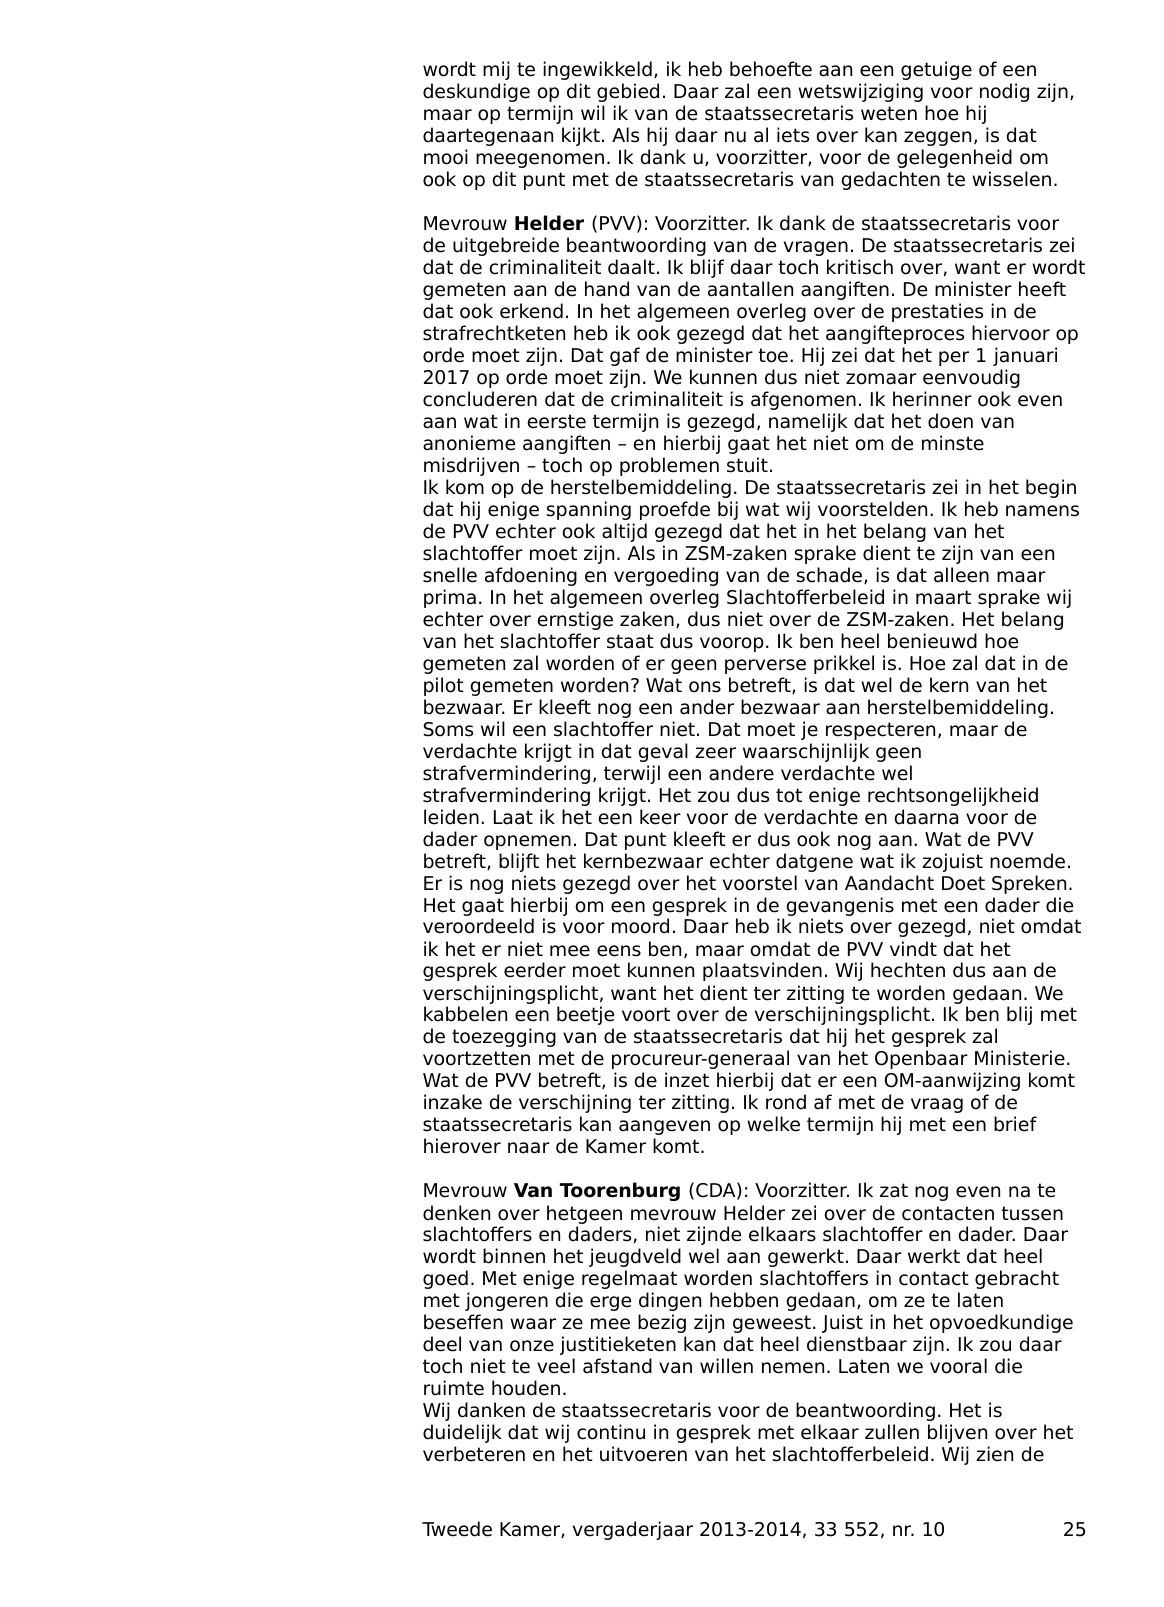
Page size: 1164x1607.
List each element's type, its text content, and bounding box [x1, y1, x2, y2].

text Er is nog niets gezegd over het voorstel van Aandacht Doet Spreken. Het gaat hierbij om een gesprek in de gevangenis met een dader die veroordeeld is voor moord. Daar heb ik niets over gezegd, niet omdat ik het er niet mee eens ben, maar omdat de PVV vindt dat het gesprek eerder moet kunnen plaatsvinden. Wij hechten dus aan de verschijningsplicht, want het dient ter zitting te worden gedaan. We kabbelen een beetje voort over de verschijningsplicht. Ik ben blij met de toezegging van de staatssecretaris dat hij het gesprek zal voortzetten met de procureur-generaal van het Openbaar Ministerie. Wat de PVV betreft, is de inzet hierbij dat er een OM-aanwijzing komt inzake de verschijning ter zitting. Ik rond af met de vraag of de staatssecretaris kan aangeven op welke termijn hij met een brief hierover naar de Kamer komt. [422, 872, 1087, 1158]
text Ik kom op de herstelbemiddeling. De staatssecretaris zei in het begin dat hij enige spanning proefde bij wat wij voorstelden. Ik heb namens de PVV echter ook altijd gezegd dat het in het belang van het slachtoffer moet zijn. Als in ZSM-zaken sprake dient te zijn van een snelle afdoening en vergoeding van de schade, is dat alleen maar prima. In het algemeen overleg Slachtofferbeleid in maart sprake wij echter over ernstige zaken, dus niet over de ZSM-zaken. Het belang van het slachtoffer staat dus voorop. Ik ben heel benieuwd hoe gemeten zal worden of er geen perverse prikkel is. Hoe zal dat in de pilot gemeten worden? Wat ons betreft, is dat wel de kern van het bezwaar. Er kleeft nog een ander bezwaar aan herstelbemiddeling. Soms wil een slachtoffer niet. Dat moet je respecteren, maar de verdachte krijgt in dat geval zeer waarschijnlijk geen strafvermindering, terwijl een andere verdachte wel strafvermindering krijgt. Het zou dus tot enige rechtsongelijkheid leiden. Laat ik het een keer voor de verdachte en daarna voor de dader opnemen. Dat punt kleeft er dus ook nog aan. Wat de PVV betreft, blijft het kernbezwaar echter datgene wat ik zojuist noemde. [422, 477, 1087, 872]
text Mevrouw Van Toorenburg (CDA): Voorzitter. Ik zat nog even na te denken over hetgeen mevrouw Helder zei over de contacten tussen slachtoffers en daders, niet zijnde elkaars slachtoffer en dader. Daar wordt binnen het jeugdveld wel aan gewerkt. Daar werkt dat heel goed. Met enige regelmaat worden slachtoffers in contact gebracht met jongeren die erge dingen hebben gedaan, om ze te laten beseffen waar ze mee bezig zijn geweest. Juist in het opvoedkundige deel van onze justitieketen kan dat heel dienstbaar zijn. Ik zou daar toch niet te veel afstand van willen nemen. Laten we vooral die ruimte houden. [422, 1180, 1087, 1400]
text Mevrouw Helder (PVV): Voorzitter. Ik dank de staatssecretaris voor de uitgebreide beantwoording van de vragen. De staatssecretaris zei dat de criminaliteit daalt. Ik blijf daar toch kritisch over, want er wordt gemeten aan de hand van de aantallen aangiften. De minister heeft dat ook erkend. In het algemeen overleg over de prestaties in de strafrechtketen heb ik ook gezegd dat het aangifteproces hiervoor op orde moet zijn. Dat gaf de minister toe. Hij zei dat het per 1 januari 2017 op orde moet zijn. We kunnen dus niet zomaar eenvoudig concluderen dat de criminaliteit is afgenomen. Ik herinner ook even aan wat in eerste termijn is gezegd, namelijk dat het doen van anonieme aangiften – en hierbij gaat het niet om de minste misdrijven – toch op problemen stuit. [422, 213, 1087, 477]
text Wij danken de staatssecretaris voor de beantwoording. Het is duidelijk dat wij continu in gesprek met elkaar zullen blijven over het verbeteren en het uitvoeren van het slachtofferbeleid. Wij zien de [422, 1400, 1087, 1466]
text wordt mij te ingewikkeld, ik heb behoefte aan een getuige of een deskundige op dit gebied. Daar zal een wetswijziging voor nodig zijn, maar op termijn wil ik van de staatssecretaris weten hoe hij daartegenaan kijkt. Als hij daar nu al iets over kan zeggen, is dat mooi meegenomen. Ik dank u, voorzitter, voor de gelegenheid om ook op dit punt met de staatssecretaris van gedachten te wisselen. [422, 59, 1087, 191]
